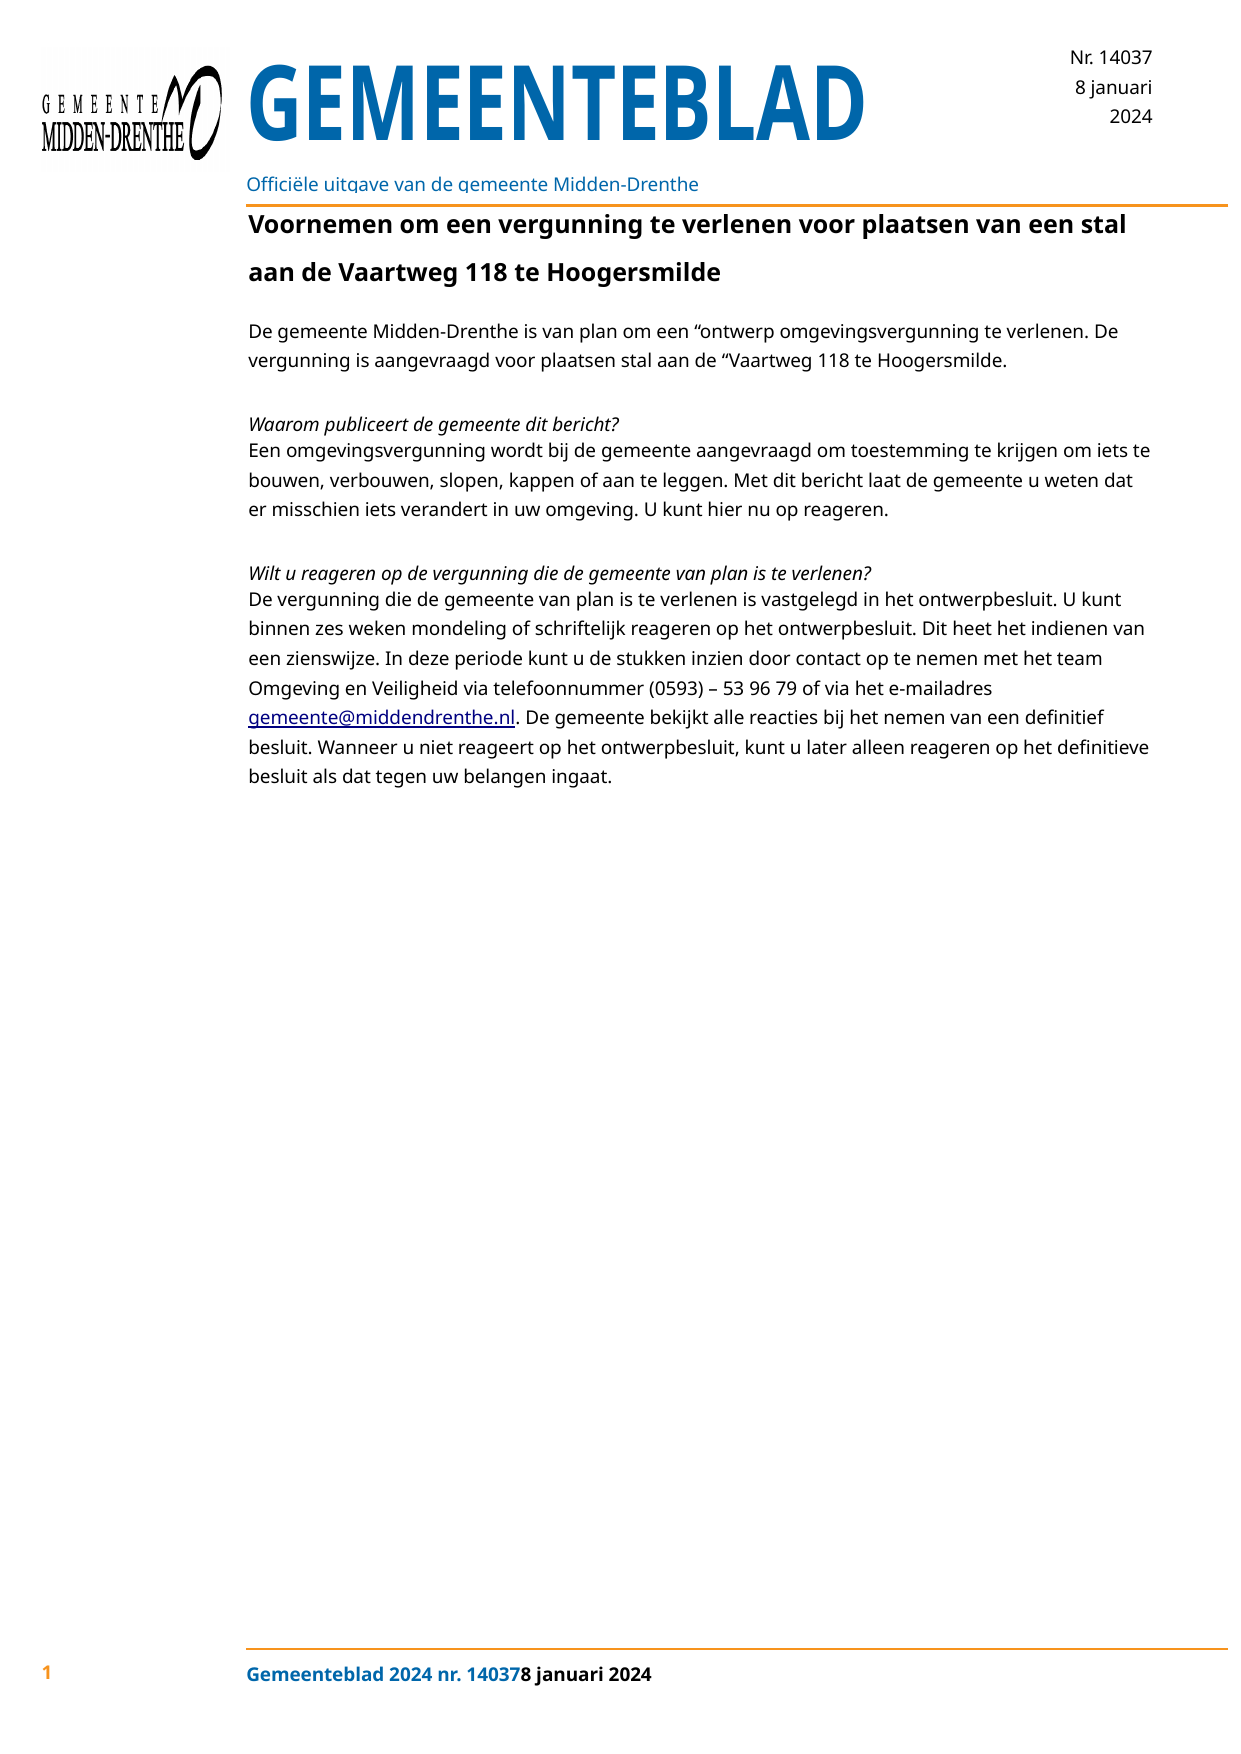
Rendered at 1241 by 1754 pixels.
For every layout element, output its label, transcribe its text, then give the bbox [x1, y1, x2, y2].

picture [41, 47, 231, 172]
text Een omgevingsvergunning wordt bij de gemeente aangevraagd om toestemming te krijgen om iets te bouwen, verbouwen, slopen, kappen of aan te leggen. Met dit bericht laat de gemeente u weten dat er misschien iets verandert in uw omgeving. U kunt hier nu op reageren. [248, 437, 1152, 522]
text De vergunning die de gemeente van plan is te verlenen is vastgelegd in het ontwerpbesluit. U kunt binnen zes weken mondeling of schriftelijk reageren op het ontwerpbesluit. Dit heet het indienen van een zienswijze. In deze periode kunt u de stukken inzien door contact op te nemen met het team Omgeving en Veiligheid via telefoonnummer (0593) – 53 96 79 of via het e-mailadres gemeente@middendrenthe.nl. De gemeente bekijkt alle reacties bij het nemen van een definitief besluit. Wanneer u niet reageert op het ontwerpbesluit, kunt u later alleen reageren op het definitieve besluit als dat tegen uw belangen ingaat. [248, 586, 1152, 789]
text De gemeente Midden-Drenthe is van plan om een “ontwerp omgevingsvergunning te verlenen. De vergunning is aangevraagd voor plaatsen stal aan de “Vaartweg 118 te Hoogersmilde. [248, 318, 1152, 373]
text Wilt u reageren op de vergunning die de gemeente van plan is te verlenen? [248, 560, 1152, 586]
text Voornemen om een vergunning te verlenen voor plaatsen van een stal aan de Vaartweg 118 te Hoogersmilde [248, 207, 1152, 288]
text Waarom publiceert de gemeente dit bericht? [248, 411, 1152, 437]
